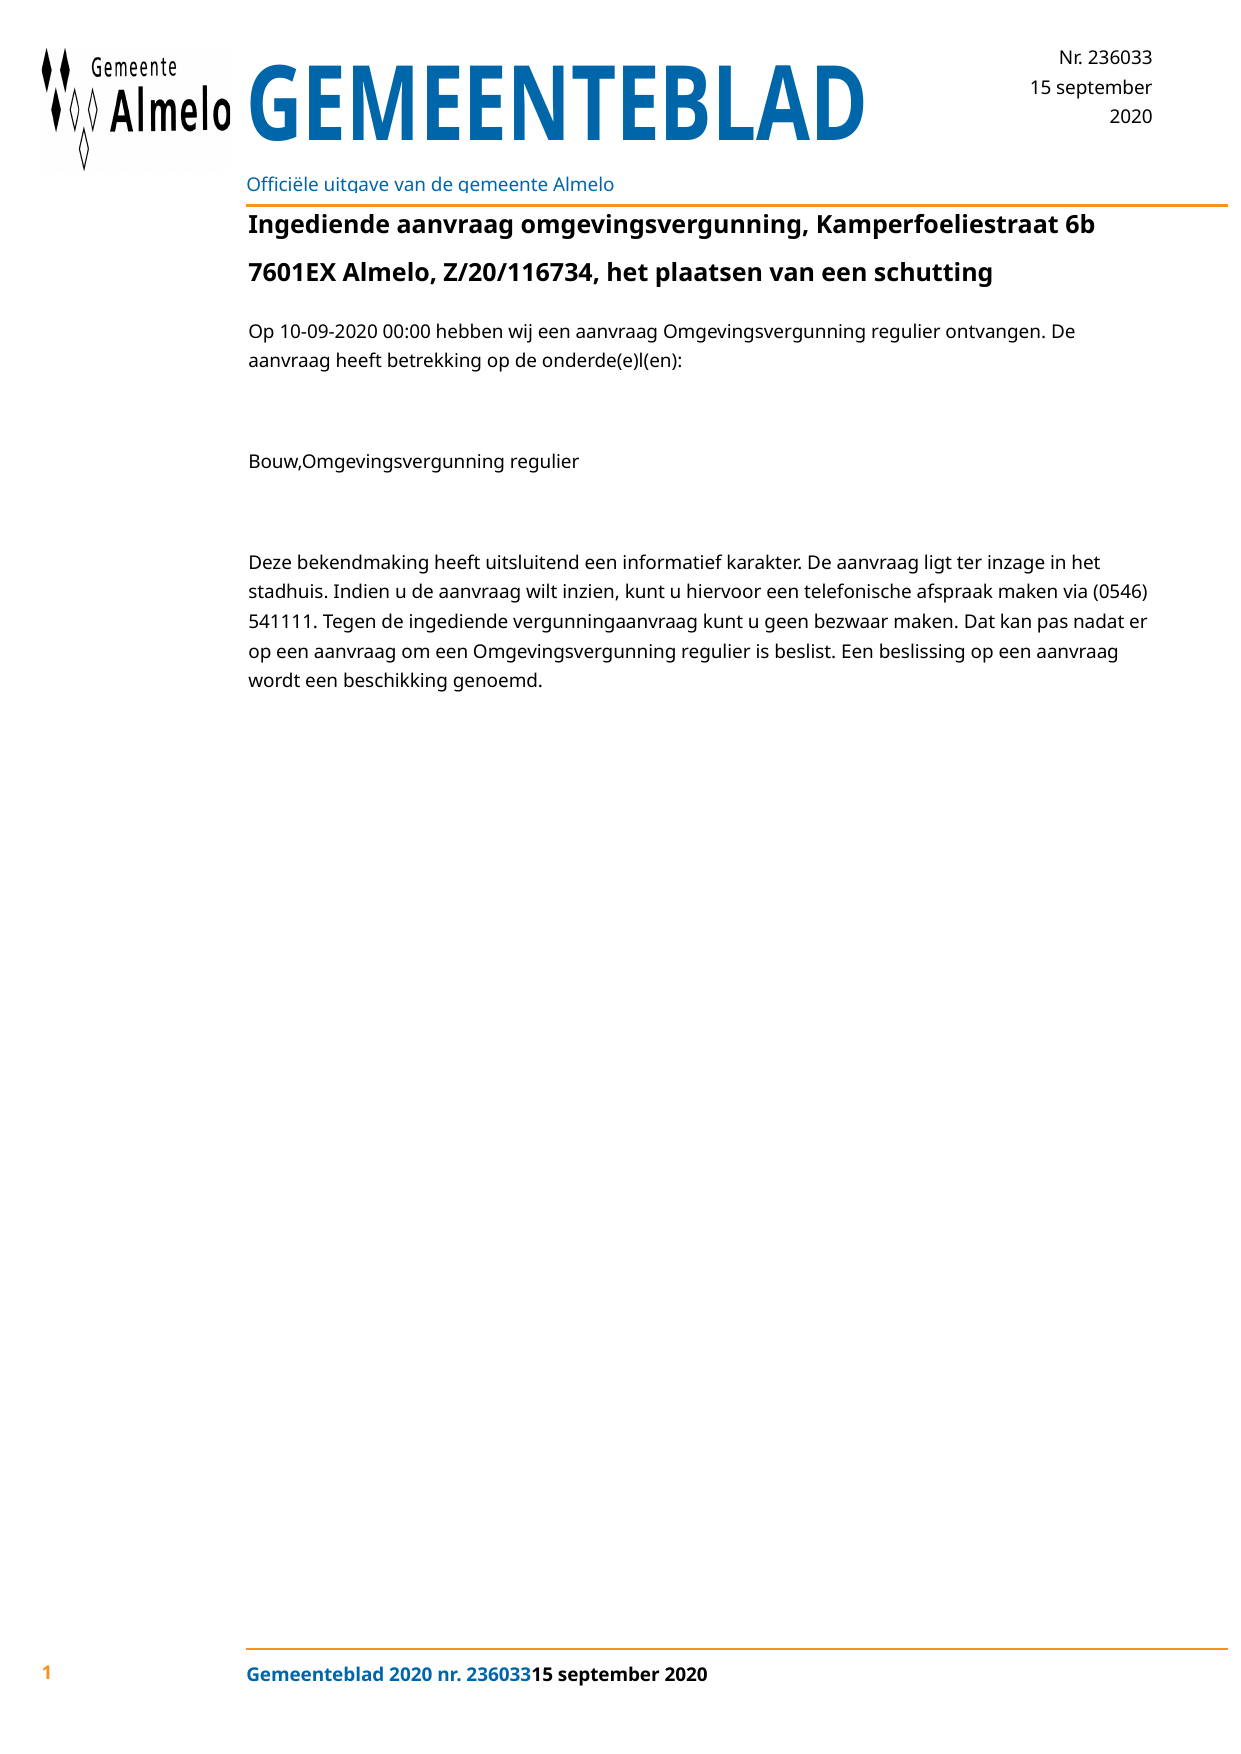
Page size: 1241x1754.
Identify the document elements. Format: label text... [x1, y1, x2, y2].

text Op 10-09-2020 00:00 hebben wij een aanvraag Omgevingsvergunning regulier ontvangen. De aanvraag heeft betrekking op de onderde(e)l(en): [248, 318, 1152, 373]
picture [41, 47, 231, 172]
text Bouw,Omgevingsvergunning regulier [248, 448, 1152, 474]
text Deze bekendmaking heeft uitsluitend een informatief karakter. De aanvraag ligt ter inzage in het stadhuis. Indien u de aanvraag wilt inzien, kunt u hiervoor een telefonische afspraak maken via (0546) 541111. Tegen de ingediende vergunningaanvraag kunt u geen bezwaar maken. Dat kan pas nadat er op een aanvraag om een Omgevingsvergunning regulier is beslist. Een beslissing op een aanvraag wordt een beschikking genoemd. [248, 549, 1152, 693]
text Ingediende aanvraag omgevingsvergunning, Kamperfoeliestraat 6b 7601EX Almelo, Z/20/116734, het plaatsen van een schutting [248, 207, 1152, 288]
